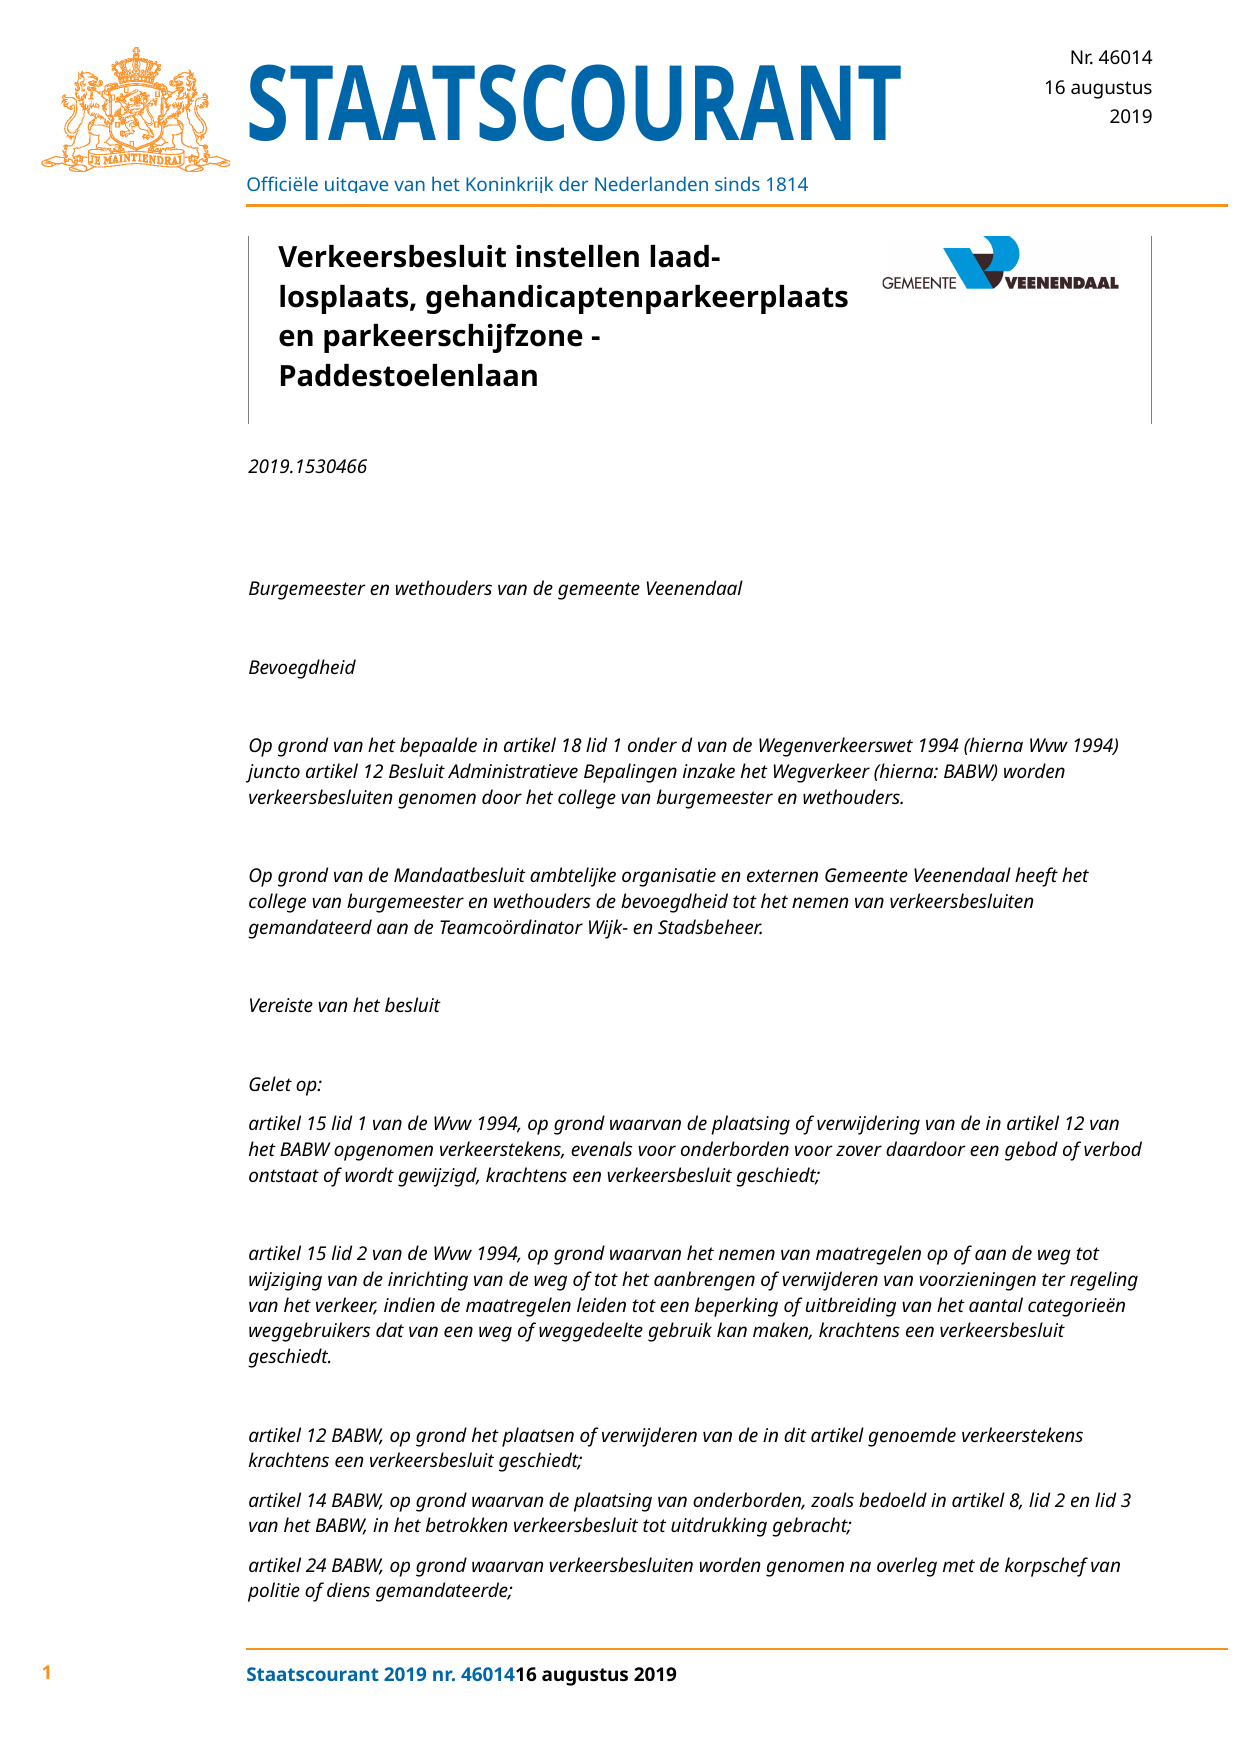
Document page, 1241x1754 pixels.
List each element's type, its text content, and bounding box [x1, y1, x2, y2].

text artikel 14 BABW, op grond waarvan de plaatsing van onderborden, zoals bedoeld in artikel 8, lid 2 en lid 3 van het BABW, in het betrokken verkeersbesluit tot uitdrukking gebracht; [248, 1487, 1152, 1538]
text Vereiste van het besluit [248, 992, 1152, 1018]
text artikel 15 lid 1 van de Wvw 1994, op grond waarvan de plaatsing of verwijdering van de in artikel 12 van het BABW opgenomen verkeerstekens, evenals voor onderborden voor zover daardoor een gebod of verbod ontstaat of wordt gewijzigd, krachtens een verkeersbesluit geschiedt; [248, 1110, 1152, 1187]
text artikel 12 BABW, op grond het plaatsen of verwijderen van de in dit artikel genoemde verkeerstekens krachtens een verkeersbesluit geschiedt; [248, 1422, 1152, 1473]
picture [985, 236, 1119, 289]
text 2019.1530466 [248, 454, 1152, 479]
table_header Verkeersbesluit instellen laad- losplaats, gehandicaptenparkeerplaats en parkeerschijfzone - Paddestoelenlaan [249, 236, 850, 424]
text Gelet op: [248, 1071, 1152, 1097]
text Op grond van de Mandaatbesluit ambtelijke organisatie en externen Gemeente Veenendaal heeft het college van burgemeester en wethouders de bevoegdheid tot het nemen van verkeersbesluiten gemandateerd aan de Teamcoördinator Wijk- en Stadsbeheer. [248, 862, 1152, 940]
text Bevoegdheid [248, 654, 1152, 680]
text Op grond van het bepaalde in artikel 18 lid 1 onder d van de Wegenverkeerswet 1994 (hierna Wvw 1994) juncto artikel 12 Besluit Administratieve Bepalingen inzake het Wegverkeer (hierna: BABW) worden verkeersbesluiten genomen door het college van burgemeester en wethouders. [248, 732, 1152, 810]
text artikel 24 BABW, op grond waarvan verkeersbesluiten worden genomen na overleg met de korpschef van politie of diens gemandateerde; [248, 1552, 1152, 1603]
text artikel 15 lid 2 van de Wvw 1994, op grond waarvan het nemen van maatregelen op of aan de weg tot wijziging van de inrichting van de weg of tot het aanbrengen of verwijderen van voorzieningen ter regeling van het verkeer, indien de maatregelen leiden tot een beperking of uitbreiding van het aantal categorieën weggebruikers dat van een weg of weggedeelte gebruik kan maken, krachtens een verkeersbesluit geschiedt. [248, 1240, 1152, 1369]
picture [882, 236, 993, 289]
table_header [850, 236, 1151, 424]
text Burgemeester en wethouders van de gemeente Veenendaal [248, 575, 1152, 601]
picture [41, 47, 231, 172]
